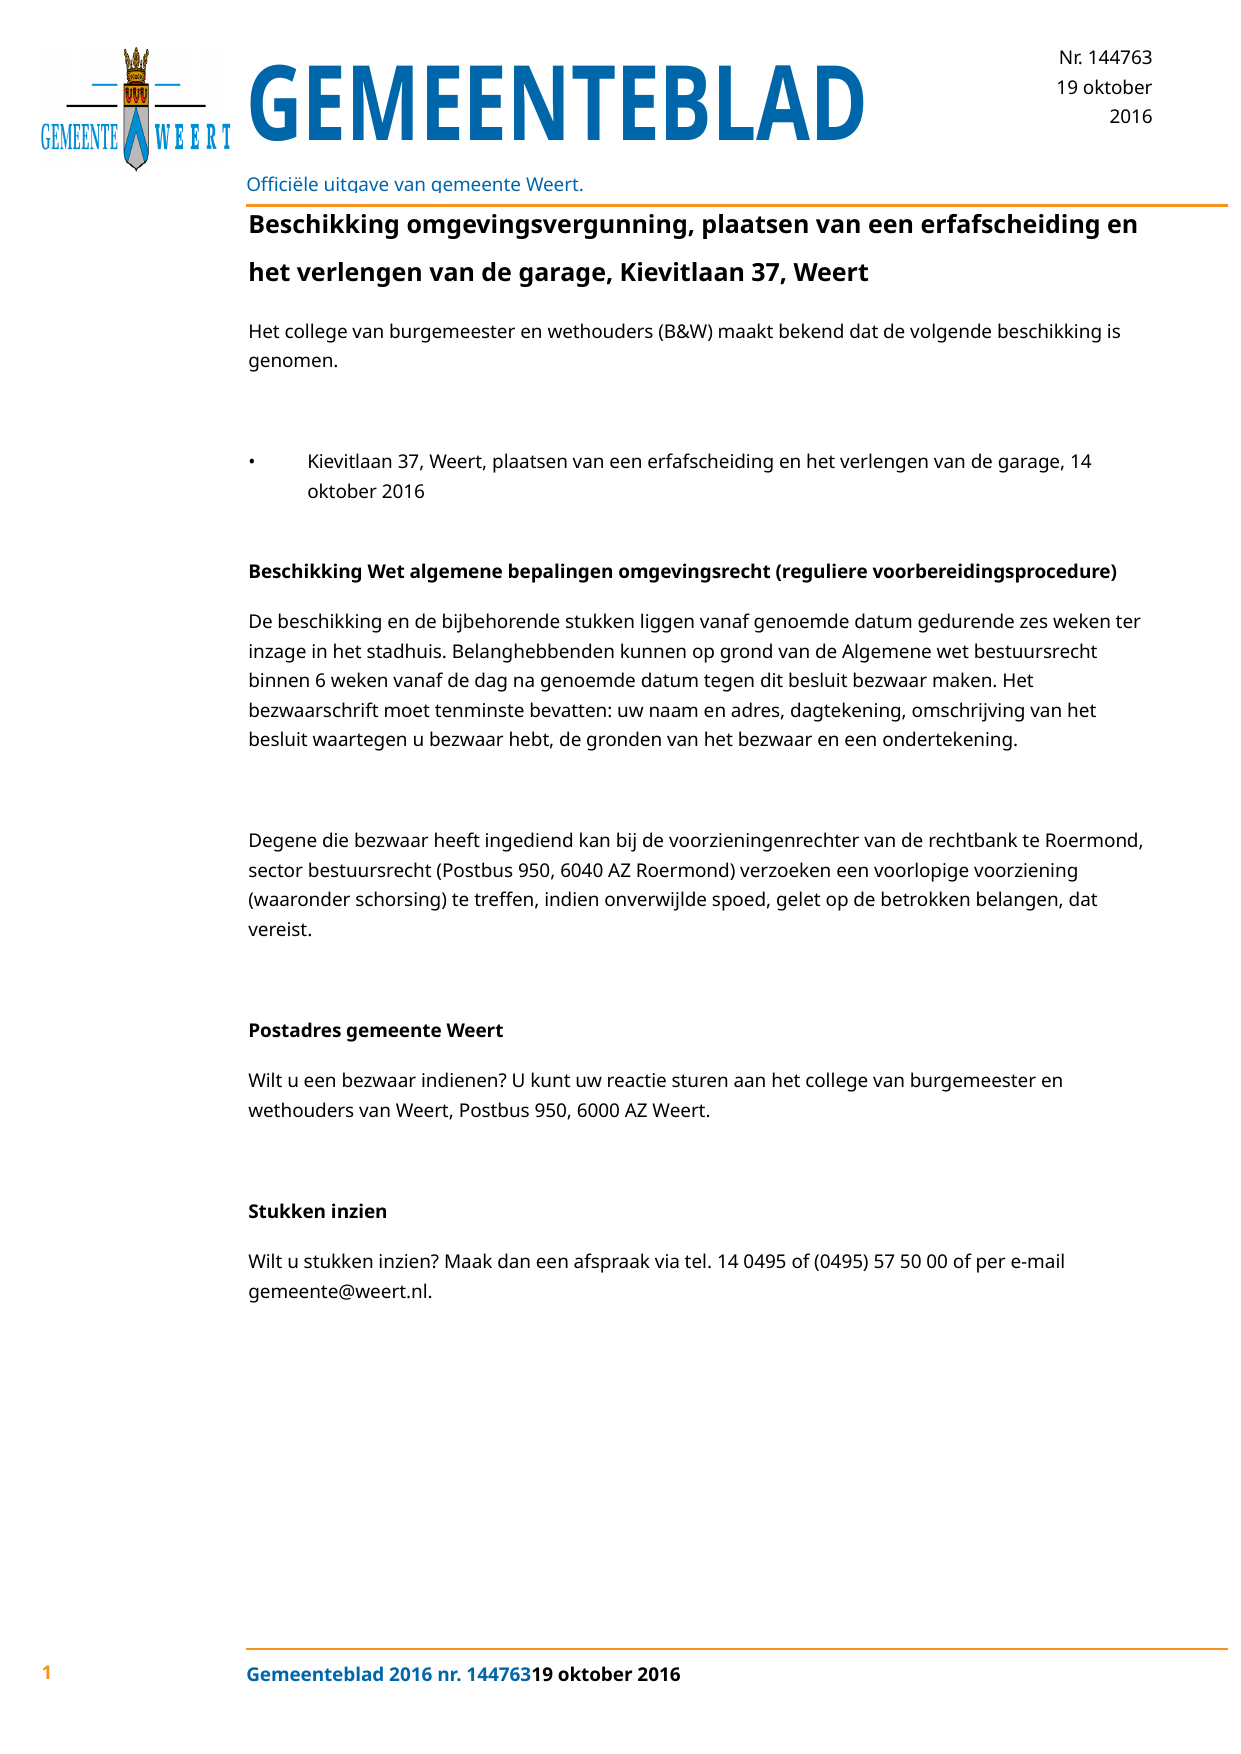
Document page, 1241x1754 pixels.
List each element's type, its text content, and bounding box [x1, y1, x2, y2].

text Het college van burgemeester en wethouders (B&W) maakt bekend dat de volgende beschikking is genomen. [248, 318, 1152, 373]
text Degene die bezwaar heeft ingediend kan bij de voorzieningenrechter van de rechtbank te Roermond, sector bestuursrecht (Postbus 950, 6040 AZ Roermond) verzoeken een voorlopige voorziening (waaronder schorsing) te treffen, indien onverwijlde spoed, gelet op de betrokken belangen, dat vereist. [248, 827, 1152, 942]
text Wilt u stukken inzien? Maak dan een afspraak via tel. 14 0495 of (0495) 57 50 00 of per e-mail gemeente@weert.nl. [248, 1248, 1152, 1304]
text Wilt u een bezwaar indienen? U kunt uw reactie sturen aan het college van burgemeester en wethouders van Weert, Postbus 950, 6000 AZ Weert. [248, 1067, 1152, 1123]
text De beschikking en de bijbehorende stukken liggen vanaf genoemde datum gedurende zes weken ter inzage in het stadhuis. Belanghebbenden kunnen op grond van de Algemene wet bestuursrecht binnen 6 weken vanaf de dag na genoemde datum tegen dit besluit bezwaar maken. Het bezwaarschrift moet tenminste bevatten: uw naam en adres, dagtekening, omschrijving van het besluit waartegen u bezwaar hebt, de gronden van het bezwaar en een ondertekening. [248, 608, 1152, 752]
text Stukken inzien [248, 1198, 1152, 1224]
text Beschikking omgevingsvergunning, plaatsen van een erfafscheiding en het verlengen van de garage, Kievitlaan 37, Weert [248, 207, 1152, 288]
text Beschikking Wet algemene bepalingen omgevingsrecht (reguliere voorbereidingsprocedure) [248, 558, 1152, 584]
text Postadres gemeente Weert [248, 1017, 1152, 1043]
picture [41, 47, 231, 172]
list Kievitlaan 37, Weert, plaatsen van een erfafscheiding en het verlengen van de garage, 14 oktober 2016 [248, 448, 1152, 504]
